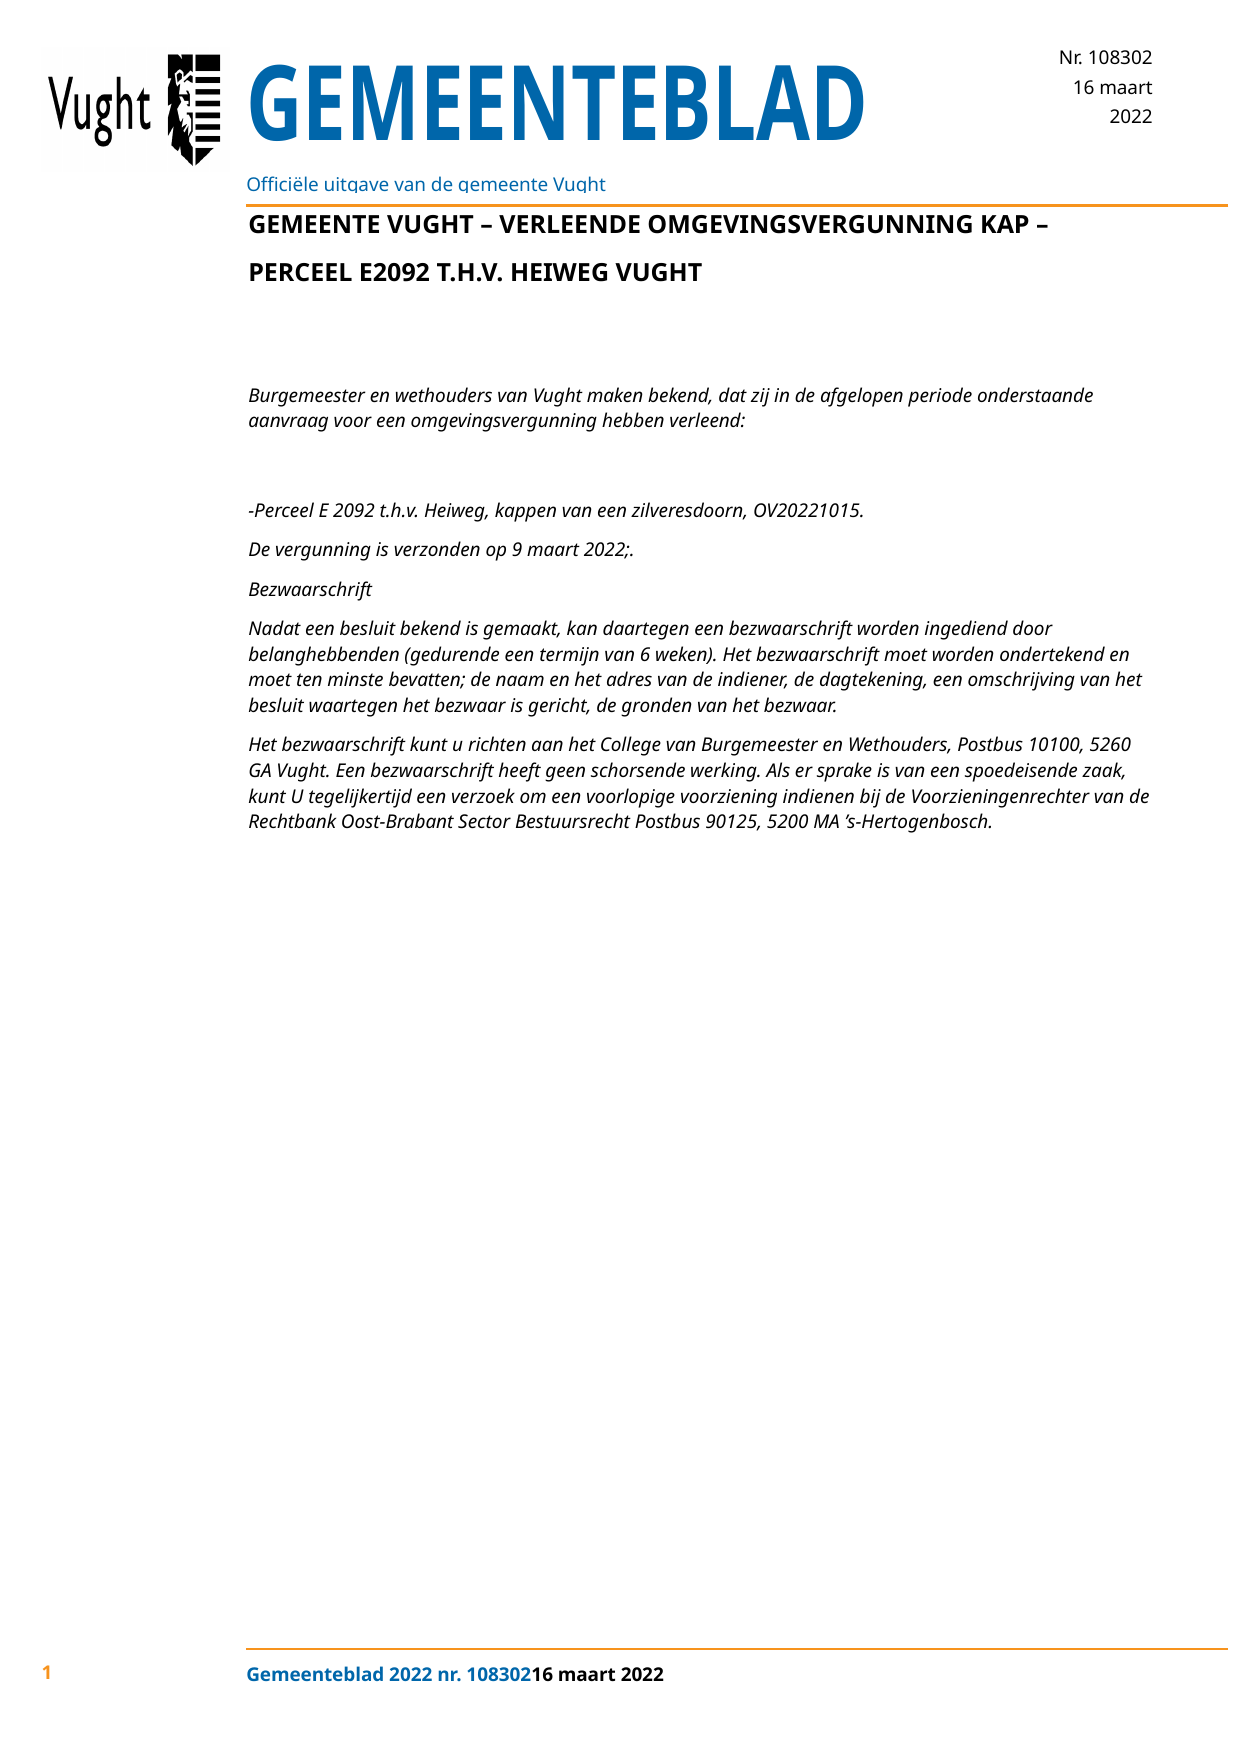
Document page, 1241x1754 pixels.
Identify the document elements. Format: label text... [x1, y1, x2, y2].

text Bezwaarschrift [248, 576, 1152, 602]
picture [41, 47, 231, 172]
text Nadat een besluit bekend is gemaakt, kan daartegen een bezwaarschrift worden ingediend door belanghebbenden (gedurende een termijn van 6 weken). Het bezwaarschrift moet worden ondertekend en moet ten minste bevatten; de naam en het adres van de indiener, de dagtekening, een omschrijving van het besluit waartegen het bezwaar is gericht, de gronden van het bezwaar. [248, 615, 1152, 718]
text Het bezwaarschrift kunt u richten aan het College van Burgemeester en Wethouders, Postbus 10100, 5260 GA Vught. Een bezwaarschrift heeft geen schorsende werking. Als er sprake is van een spoedeisende zaak, kunt U tegelijkertijd een verzoek om een voorlopige voorziening indienen bij de Voorzieningenrechter van de Rechtbank Oost-Brabant Sector Bestuursrecht Postbus 90125, 5200 MA ’s-Hertogenbosch. [248, 732, 1152, 834]
text De vergunning is verzonden op 9 maart 2022;. [248, 537, 1152, 562]
text GEMEENTE VUGHT – VERLEENDE OMGEVINGSVERGUNNING KAP – PERCEEL E2092 T.H.V. HEIWEG VUGHT [248, 207, 1152, 288]
text -Perceel E 2092 t.h.v. Heiweg, kappen van een zilveresdoorn, OV20221015. [248, 497, 1152, 523]
text Burgemeester en wethouders van Vught maken bekend, dat zij in de afgelopen periode onderstaande aanvraag voor een omgevingsvergunning hebben verleend: [248, 382, 1152, 433]
